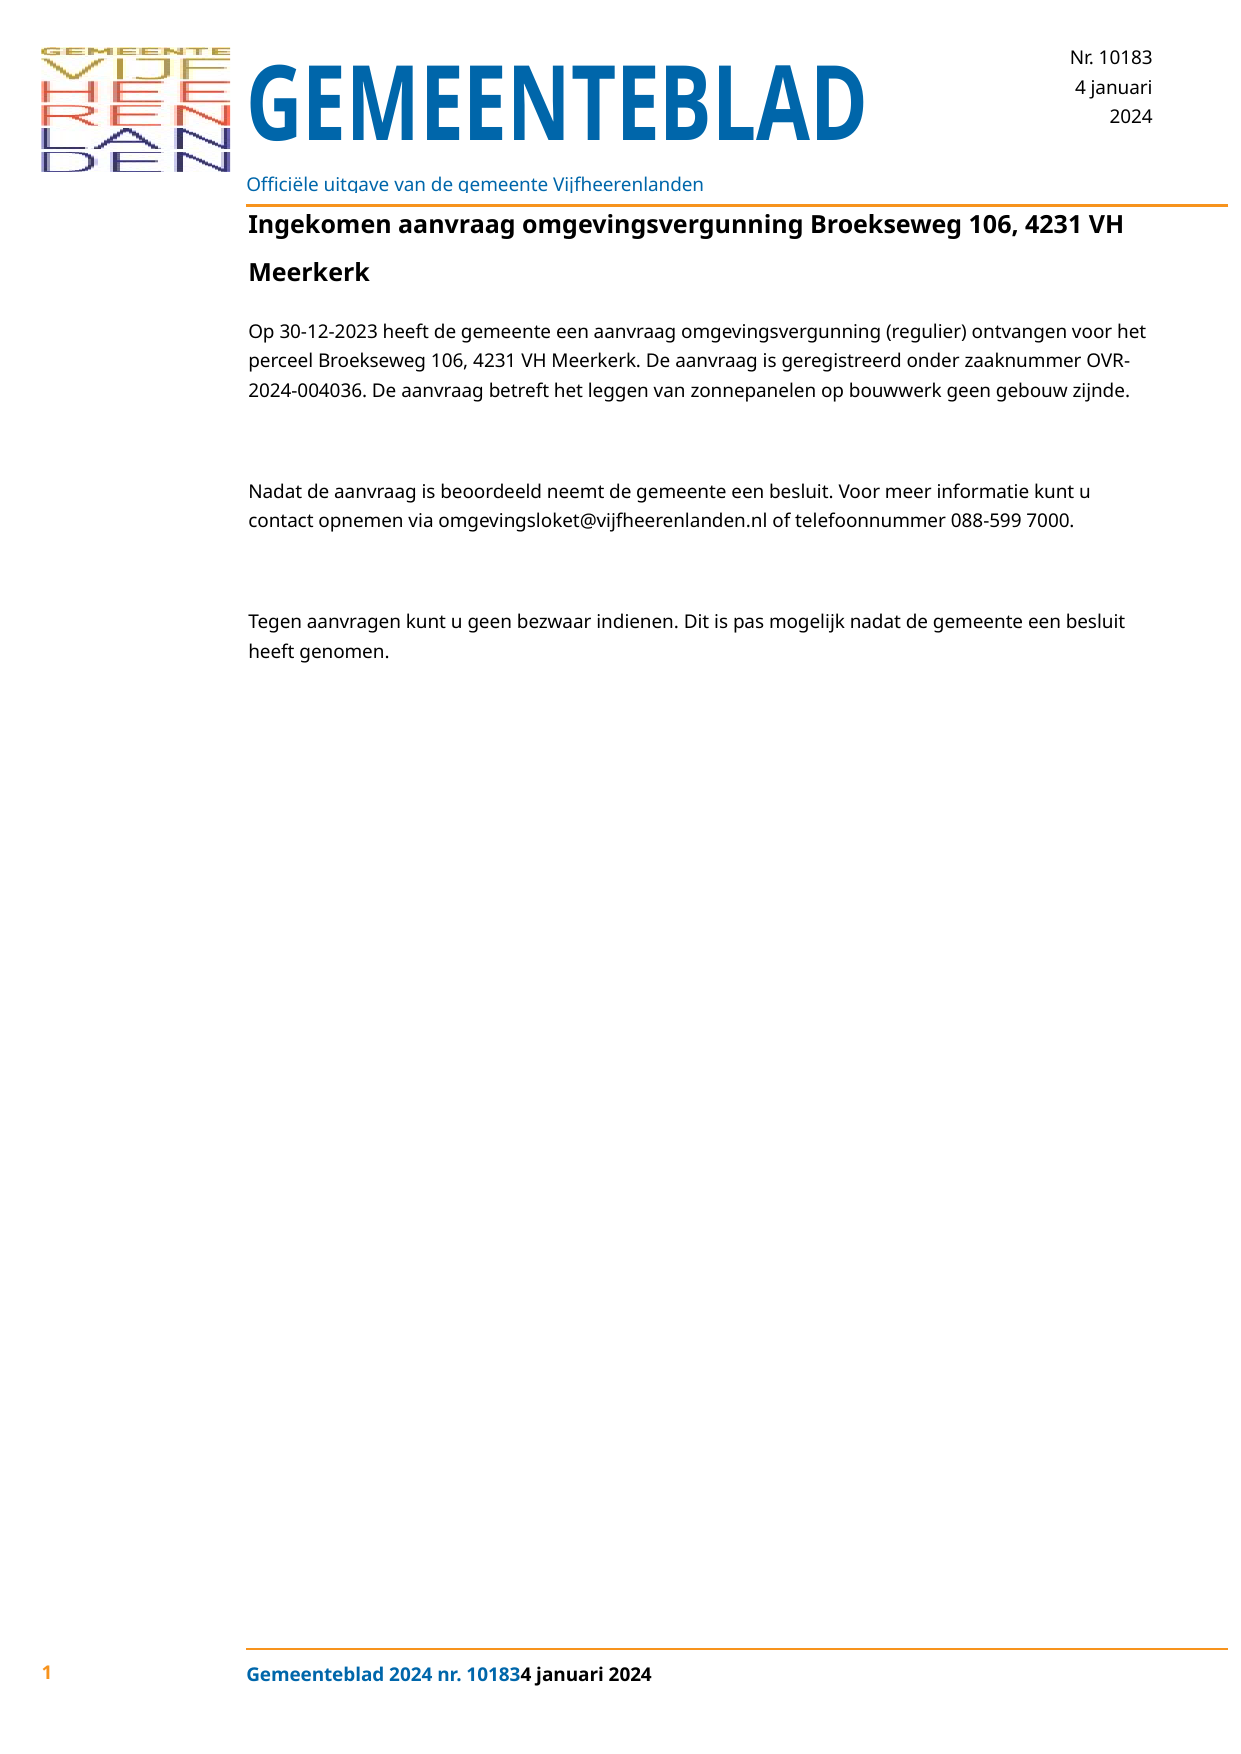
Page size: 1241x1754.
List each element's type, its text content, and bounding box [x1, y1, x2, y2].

text Nadat de aanvraag is beoordeeld neemt de gemeente een besluit. Voor meer informatie kunt u contact opnemen via omgevingsloket@vijfheerenlanden.nl of telefoonnummer 088-599 7000. [248, 478, 1152, 533]
text Ingekomen aanvraag omgevingsvergunning Broekseweg 106, 4231 VH Meerkerk [248, 207, 1152, 288]
picture [41, 47, 231, 172]
text Tegen aanvragen kunt u geen bezwaar indienen. Dit is pas mogelijk nadat de gemeente een besluit heeft genomen. [248, 608, 1152, 664]
text Op 30-12-2023 heeft de gemeente een aanvraag omgevingsvergunning (regulier) ontvangen voor het perceel Broekseweg 106, 4231 VH Meerkerk. De aanvraag is geregistreerd onder zaaknummer OVR-2024-004036. De aanvraag betreft het leggen van zonnepanelen op bouwwerk geen gebouw zijnde. [248, 318, 1152, 403]
